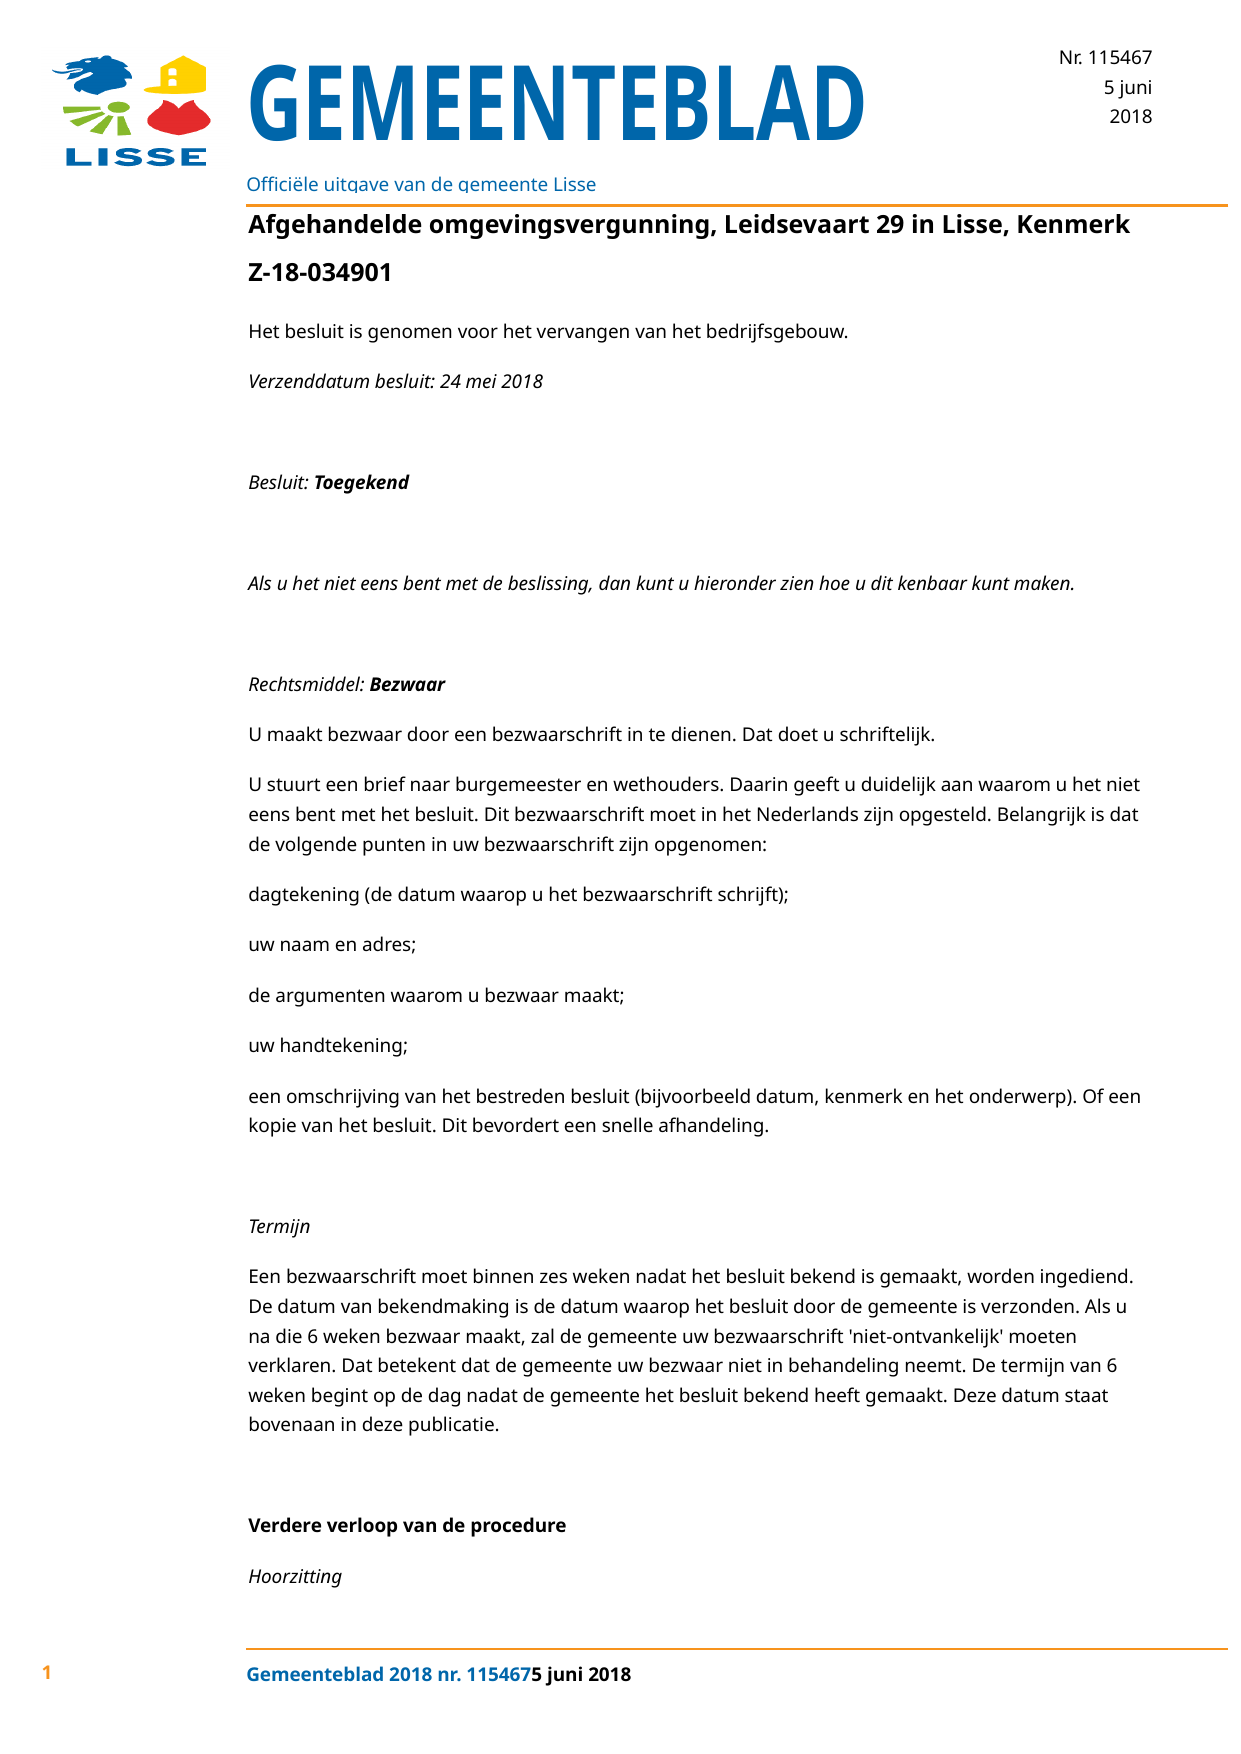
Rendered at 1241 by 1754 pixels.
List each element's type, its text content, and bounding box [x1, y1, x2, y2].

text Afgehandelde omgevingsvergunning, Leidsevaart 29 in Lisse, Kenmerk Z-18-034901 [248, 207, 1152, 288]
text uw naam en adres; [248, 932, 1152, 957]
text dagtekening (de datum waarop u het bezwaarschrift schrijft); [248, 881, 1152, 907]
text Hoorzitting [248, 1563, 1152, 1589]
text Rechtsmiddel: Bezwaar [248, 671, 1152, 697]
text Het besluit is genomen voor het vervangen van het bedrijfsgebouw. [248, 318, 1152, 344]
text Besluit: Toegekend [248, 469, 1152, 495]
text U maakt bezwaar door een bezwaarschrift in te dienen. Dat doet u schriftelijk. [248, 721, 1152, 747]
picture [41, 47, 231, 172]
text U stuurt een brief naar burgemeester en wethouders. Daarin geeft u duidelijk aan waarom u het niet eens bent met het besluit. Dit bezwaarschrift moet in het Nederlands zijn opgesteld. Belangrijk is dat de volgende punten in uw bezwaarschrift zijn opgenomen: [248, 772, 1152, 857]
text uw handtekening; [248, 1032, 1152, 1058]
text Verzenddatum besluit: 24 mei 2018 [248, 368, 1152, 394]
text de argumenten waarom u bezwaar maakt; [248, 982, 1152, 1008]
text Verdere verloop van de procedure [248, 1512, 1152, 1538]
text Als u het niet eens bent met de beslissing, dan kunt u hieronder zien hoe u dit kenbaar kunt maken. [248, 570, 1152, 596]
text Een bezwaarschrift moet binnen zes weken nadat het besluit bekend is gemaakt, worden ingediend. De datum van bekendmaking is de datum waarop het besluit door de gemeente is verzonden. Als u na die 6 weken bezwaar maakt, zal de gemeente uw bezwaarschrift 'niet-ontvankelijk' moeten verklaren. Dat betekent dat de gemeente uw bezwaar niet in behandeling neemt. De termijn van 6 weken begint op de dag nadat de gemeente het besluit bekend heeft gemaakt. Deze datum staat bovenaan in deze publicatie. [248, 1264, 1152, 1437]
text Termijn [248, 1213, 1152, 1239]
text een omschrijving van het bestreden besluit (bijvoorbeeld datum, kenmerk en het onderwerp). Of een kopie van het besluit. Dit bevordert een snelle afhandeling. [248, 1083, 1152, 1138]
